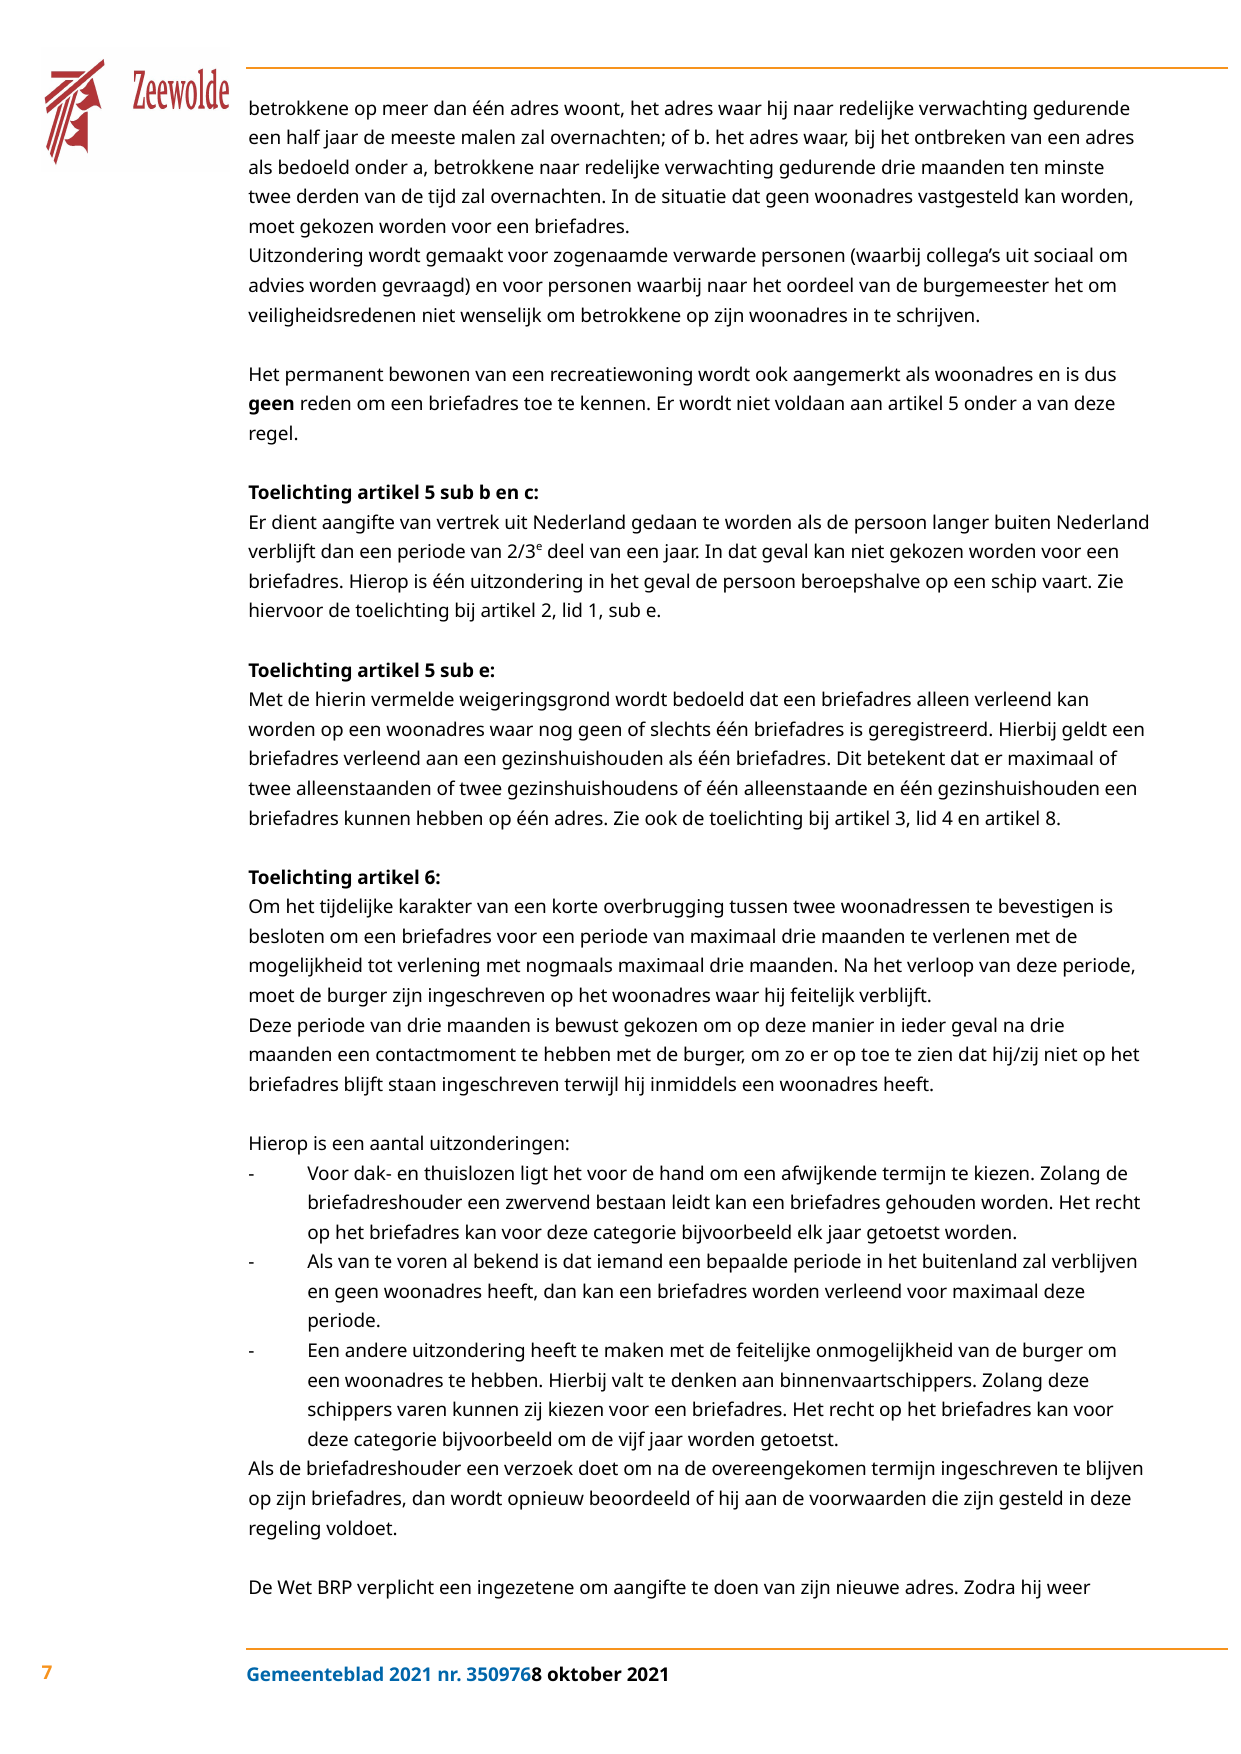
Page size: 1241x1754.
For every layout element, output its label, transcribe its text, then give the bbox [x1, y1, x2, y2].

text Hierop is een aantal uitzonderingen: [248, 1130, 1152, 1156]
text Als de briefadreshouder een verzoek doet om na de overeengekomen termijn ingeschreven te blijven op zijn briefadres, dan wordt opnieuw beoordeeld of hij aan de voorwaarden die zijn gesteld in deze regeling voldoet. [248, 1456, 1152, 1541]
text Deze periode van drie maanden is bewust gekozen om op deze manier in ieder geval na drie maanden een contactmoment te hebben met de burger, om zo er op toe te zien dat hij/zij niet op het briefadres blijft staan ingeschreven terwijl hij inmiddels een woonadres heeft. [248, 1012, 1152, 1097]
text Om het tijdelijke karakter van een korte overbrugging tussen twee woonadressen te bevestigen is besloten om een briefadres voor een periode van maximaal drie maanden te verlenen met de mogelijkheid tot verlening met nogmaals maximaal drie maanden. Na het verloop van deze periode, moet de burger zijn ingeschreven op het woonadres waar hij feitelijk verblijft. [248, 893, 1152, 1008]
text Het permanent bewonen van een recreatiewoning wordt ook aangemerkt als woonadres en is dus geen reden om een briefadres toe te kennen. Er wordt niet voldaan aan artikel 5 onder a van deze regel. [248, 361, 1152, 446]
list Een andere uitzondering heeft te maken met de feitelijke onmogelijkheid van de burger om een woonadres te hebben. Hierbij valt te denken aan binnenvaartschippers. Zolang deze schippers varen kunnen zij kiezen voor een briefadres. Het recht op het briefadres kan voor deze categorie bijvoorbeeld om de vijf jaar worden getoetst. [248, 1337, 1152, 1452]
text Toelichting artikel 6: [248, 864, 1152, 890]
text betrokkene op meer dan één adres woont, het adres waar hij naar redelijke verwachting gedurende een half jaar de meeste malen zal overnachten; of b. het adres waar, bij het ontbreken van een adres als bedoeld onder a, betrokkene naar redelijke verwachting gedurende drie maanden ten minste twee derden van de tijd zal overnachten. In de situatie dat geen woonadres vastgesteld kan worden, moet gekozen worden voor een briefadres. [248, 95, 1152, 239]
list Voor dak- en thuislozen ligt het voor de hand om een afwijkende termijn te kiezen. Zolang de briefadreshouder een zwervend bestaan leidt kan een briefadres gehouden worden. Het recht op het briefadres kan voor deze categorie bijvoorbeeld elk jaar getoetst worden. [248, 1160, 1152, 1245]
text Toelichting artikel 5 sub b en c: [248, 479, 1152, 505]
text Uitzondering wordt gemaakt voor zogenaamde verwarde personen (waarbij collega’s uit sociaal om advies worden gevraagd) en voor personen waarbij naar het oordeel van de burgemeester het om veiligheidsredenen niet wenselijk om betrokkene op zijn woonadres in te schrijven. [248, 243, 1152, 328]
picture [41, 47, 231, 172]
text De Wet BRP verplicht een ingezetene om aangifte te doen van zijn nieuwe adres. Zodra hij weer [248, 1574, 1152, 1600]
text Met de hierin vermelde weigeringsgrond wordt bedoeld dat een briefadres alleen verleend kan worden op een woonadres waar nog geen of slechts één briefadres is geregistreerd. Hierbij geldt een briefadres verleend aan een gezinshuishouden als één briefadres. Dit betekent dat er maximaal of twee alleenstaanden of twee gezinshuishoudens of één alleenstaande en één gezinshuishouden een briefadres kunnen hebben op één adres. Zie ook de toelichting bij artikel 3, lid 4 en artikel 8. [248, 686, 1152, 831]
list Als van te voren al bekend is dat iemand een bepaalde periode in het buitenland zal verblijven en geen woonadres heeft, dan kan een briefadres worden verleend voor maximaal deze periode. [248, 1248, 1152, 1333]
text Er dient aangifte van vertrek uit Nederland gedaan te worden als de persoon langer buiten Nederland verblijft dan een periode van 2/3e deel van een jaar. In dat geval kan niet gekozen worden voor een briefadres. Hierop is één uitzondering in het geval de persoon beroepshalve op een schip vaart. Zie hiervoor de toelichting bij artikel 2, lid 1, sub e. [248, 509, 1152, 623]
text Toelichting artikel 5 sub e: [248, 657, 1152, 683]
